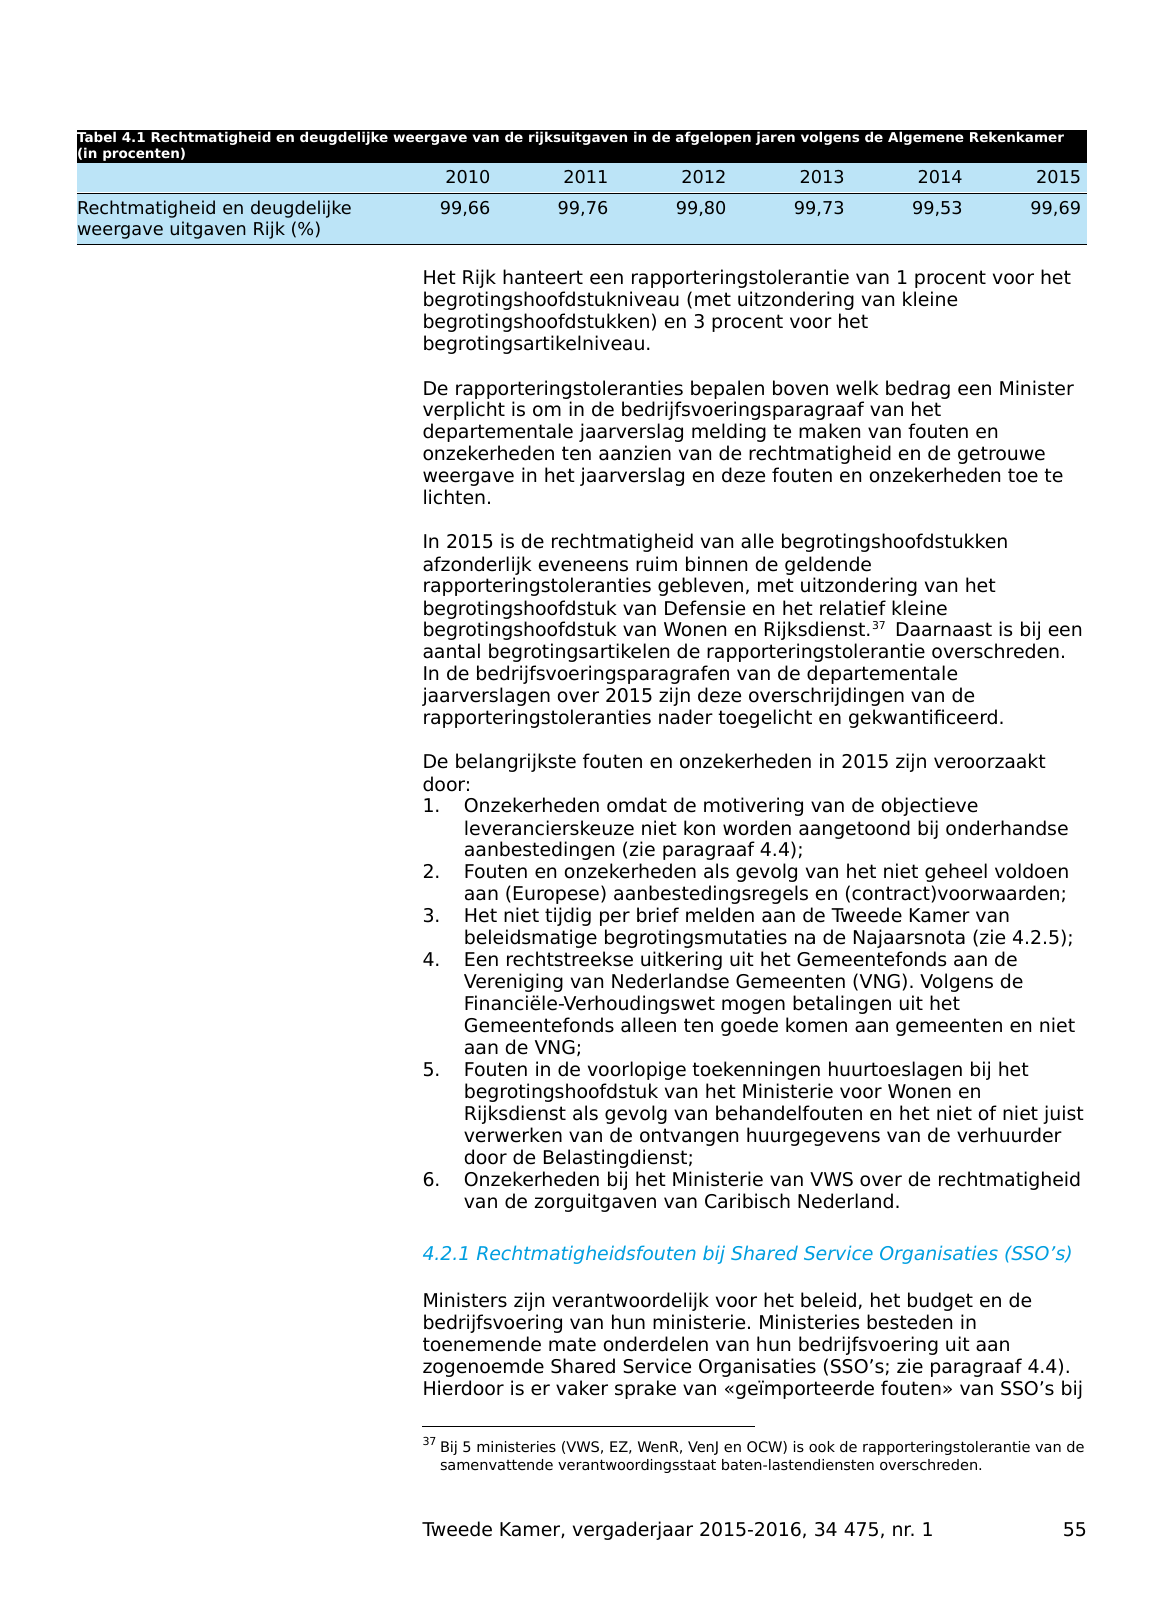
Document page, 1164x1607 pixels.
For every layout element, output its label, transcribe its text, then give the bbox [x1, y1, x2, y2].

text 2. Fouten en onzekerheden als gevolg van het niet geheel voldoen aan (Europese) aanbestedingsregels en (contract)voorwaarden; [422, 861, 1087, 905]
table_cell 2011 [496, 163, 614, 192]
text 5. Fouten in de voorlopige toekenningen huurtoeslagen bij het begrotingshoofdstuk van het Ministerie voor Wonen en Rijksdienst als gevolg van behandelfouten en het niet of niet juist verwerken van de ontvangen huurgegevens van de verhuurder door de Belastingdienst; [422, 1059, 1087, 1169]
table_cell 2015 [969, 163, 1087, 192]
table_cell 2012 [614, 163, 732, 192]
subtitle 4.2.1 Rechtmatigheidsfouten bij Shared Service Organisaties (SSO’s) [422, 1243, 1087, 1265]
text De belangrijkste fouten en onzekerheden in 2015 zijn veroorzaakt door: [422, 751, 1087, 795]
text De rapporteringstoleranties bepalen boven welk bedrag een Minister verplicht is om in de bedrijfsvoeringsparagraaf van het departementale jaarverslag melding te maken van fouten en onzekerheden ten aanzien van de rechtmatigheid en de getrouwe weergave in het jaarverslag en deze fouten en onzekerheden toe te lichten. [422, 377, 1087, 509]
table_cell 99,53 [850, 194, 968, 244]
table_cell Rechtmatigheid en deugdelijke weergave uitgaven Rijk (%) [77, 194, 378, 244]
text Ministers zijn verantwoordelijk voor het beleid, het budget en de bedrijfsvoering van hun ministerie. Ministeries besteden in toenemende mate onderdelen van hun bedrijfsvoering uit aan zogenoemde Shared Service Organisaties (SSO’s; zie paragraaf 4.4). Hierdoor is er vaker sprake van «geïmporteerde fouten» van SSO’s bij [422, 1290, 1087, 1400]
table_cell 99,80 [614, 194, 732, 244]
text 4. Een rechtstreekse uitkering uit het Gemeentefonds aan de Vereniging van Nederlandse Gemeenten (VNG). Volgens de Financiële-Verhoudingswet mogen betalingen uit het Gemeentefonds alleen ten goede komen aan gemeenten en niet aan de VNG; [422, 949, 1087, 1059]
table_cell [77, 163, 378, 192]
table_cell 2010 [378, 163, 496, 192]
table_cell 99,73 [732, 194, 850, 244]
text In 2015 is de rechtmatigheid van alle begrotingshoofdstukken afzonderlijk eveneens ruim binnen de geldende rapporteringstoleranties gebleven, met uitzondering van het begrotingshoofdstuk van Defensie en het relatief kleine begrotingshoofdstuk van Wonen en Rijksdienst. Daarnaast is bij een aantal begrotingsartikelen de rapporteringstolerantie overschreden. In de bedrijfsvoeringsparagrafen van de departementale jaarverslagen over 2015 zijn deze overschrijdingen van de rapporteringstoleranties nader toegelicht en gekwantificeerd. [422, 531, 1087, 729]
table_cell 2013 [732, 163, 850, 192]
table_cell 99,66 [378, 194, 496, 244]
text Bij 5 ministeries (VWS, EZ, WenR, VenJ en OCW) is ook de rapporteringstolerantie van de samenvattende verantwoordingsstaat baten-lastendiensten overschreden. [422, 1435, 1087, 1474]
text 1. Onzekerheden omdat de motivering van de objectieve leverancierskeuze niet kon worden aangetoond bij onderhandse aanbestedingen (zie paragraaf 4.4); [422, 795, 1087, 861]
table_cell 2014 [850, 163, 968, 192]
text 6. Onzekerheden bij het Ministerie van VWS over de rechtmatigheid van de zorguitgaven van Caribisch Nederland. [422, 1169, 1087, 1213]
table_cell 99,76 [496, 194, 614, 244]
table_cell 99,69 [969, 194, 1087, 244]
text 3. Het niet tijdig per brief melden aan de Tweede Kamer van beleidsmatige begrotingsmutaties na de Najaarsnota (zie 4.2.5); [422, 905, 1087, 949]
table_header Tabel 4.1 Rechtmatigheid en deugdelijke weergave van de rijksuitgaven in de afgelopen jaren volgens de Algemene Rekenkamer (in procenten) [77, 130, 1087, 161]
text Het Rijk hanteert een rapporteringstolerantie van 1 procent voor het begrotingshoofdstukniveau (met uitzondering van kleine begrotingshoofdstukken) en 3 procent voor het begrotingsartikelniveau. [422, 267, 1087, 355]
